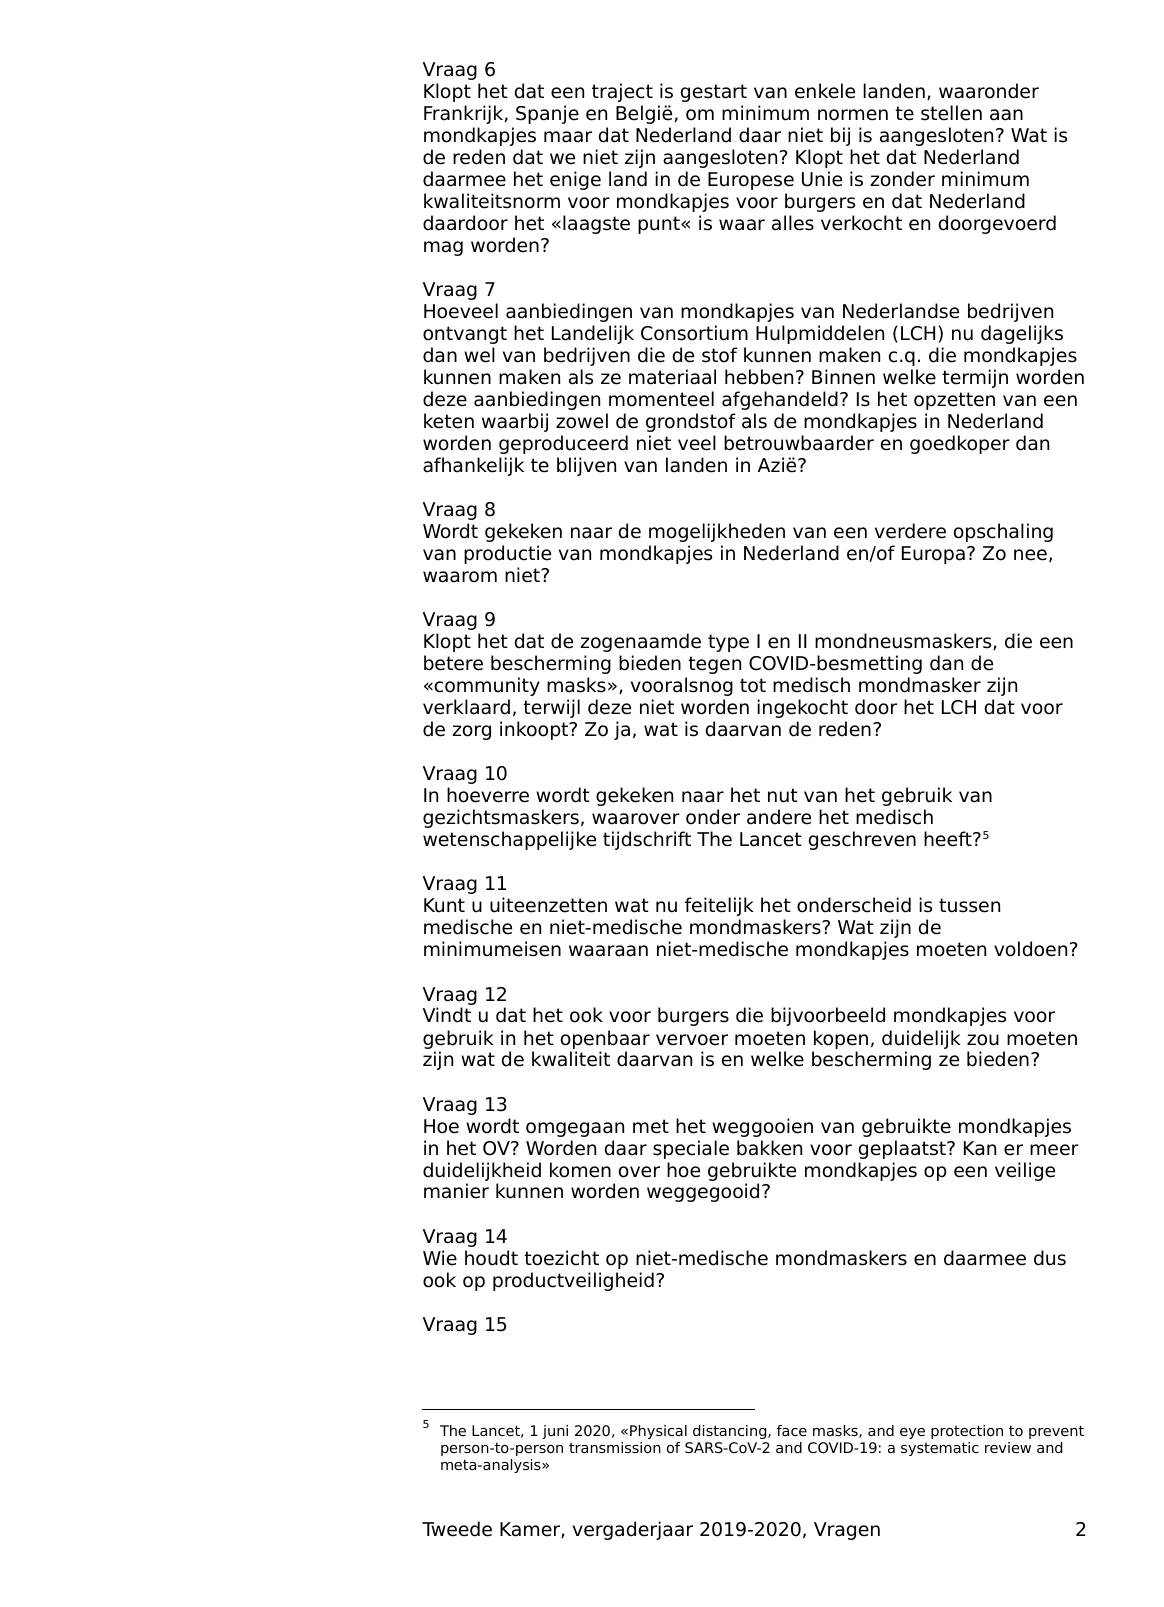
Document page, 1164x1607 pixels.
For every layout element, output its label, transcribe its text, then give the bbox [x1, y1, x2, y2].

text In hoeverre wordt gekeken naar het nut van het gebruik van gezichtsmaskers, waarover onder andere het medisch wetenschappelijke tijdschrift The Lancet geschreven heeft? [422, 785, 1087, 851]
text Hoeveel aanbiedingen van mondkapjes van Nederlandse bedrijven ontvangt het Landelijk Consortium Hulpmiddelen (LCH) nu dagelijks dan wel van bedrijven die de stof kunnen maken c.q. die mondkapjes kunnen maken als ze materiaal hebben? Binnen welke termijn worden deze aanbiedingen momenteel afgehandeld? Is het opzetten van een keten waarbij zowel de grondstof als de mondkapjes in Nederland worden geproduceerd niet veel betrouwbaarder en goedkoper dan afhankelijk te blijven van landen in Azië? [422, 301, 1087, 477]
text Kunt u uiteenzetten wat nu feitelijk het onderscheid is tussen medische en niet-medische mondmaskers? Wat zijn de minimumeisen waaraan niet-medische mondkapjes moeten voldoen? [422, 895, 1087, 961]
text Vraag 15 [422, 1314, 1087, 1336]
text Vraag 11 [422, 873, 1087, 895]
text Vraag 7 [422, 279, 1087, 301]
text Vraag 10 [422, 763, 1087, 785]
text Vraag 8 [422, 499, 1087, 521]
text Vraag 12 [422, 983, 1087, 1005]
text Vindt u dat het ook voor burgers die bijvoorbeeld mondkapjes voor gebruik in het openbaar vervoer moeten kopen, duidelijk zou moeten zijn wat de kwaliteit daarvan is en welke bescherming ze bieden? [422, 1005, 1087, 1071]
text The Lancet, 1 juni 2020, «Physical distancing, face masks, and eye protection to prevent person-to-person transmission of SARS-CoV-2 and COVID-19: a systematic review and meta-analysis» [422, 1418, 1087, 1474]
text Wie houdt toezicht op niet-medische mondmaskers en daarmee dus ook op productveiligheid? [422, 1248, 1087, 1292]
text Vraag 14 [422, 1226, 1087, 1248]
text Wordt gekeken naar de mogelijkheden van een verdere opschaling van productie van mondkapjes in Nederland en/of Europa? Zo nee, waarom niet? [422, 521, 1087, 587]
text Hoe wordt omgegaan met het weggooien van gebruikte mondkapjes in het OV? Worden daar speciale bakken voor geplaatst? Kan er meer duidelijkheid komen over hoe gebruikte mondkapjes op een veilige manier kunnen worden weggegooid? [422, 1116, 1087, 1203]
text Vraag 9 [422, 609, 1087, 631]
text Vraag 6 [422, 59, 1087, 81]
text Klopt het dat een traject is gestart van enkele landen, waaronder Frankrijk, Spanje en België, om minimum normen te stellen aan mondkapjes maar dat Nederland daar niet bij is aangesloten? Wat is de reden dat we niet zijn aangesloten? Klopt het dat Nederland daarmee het enige land in de Europese Unie is zonder minimum kwaliteitsnorm voor mondkapjes voor burgers en dat Nederland daardoor het «laagste punt« is waar alles verkocht en doorgevoerd mag worden? [422, 81, 1087, 257]
text Vraag 13 [422, 1093, 1087, 1116]
text Klopt het dat de zogenaamde type I en II mondneusmaskers, die een betere bescherming bieden tegen COVID-besmetting dan de «community masks», vooralsnog tot medisch mondmasker zijn verklaard, terwijl deze niet worden ingekocht door het LCH dat voor de zorg inkoopt? Zo ja, wat is daarvan de reden? [422, 631, 1087, 741]
